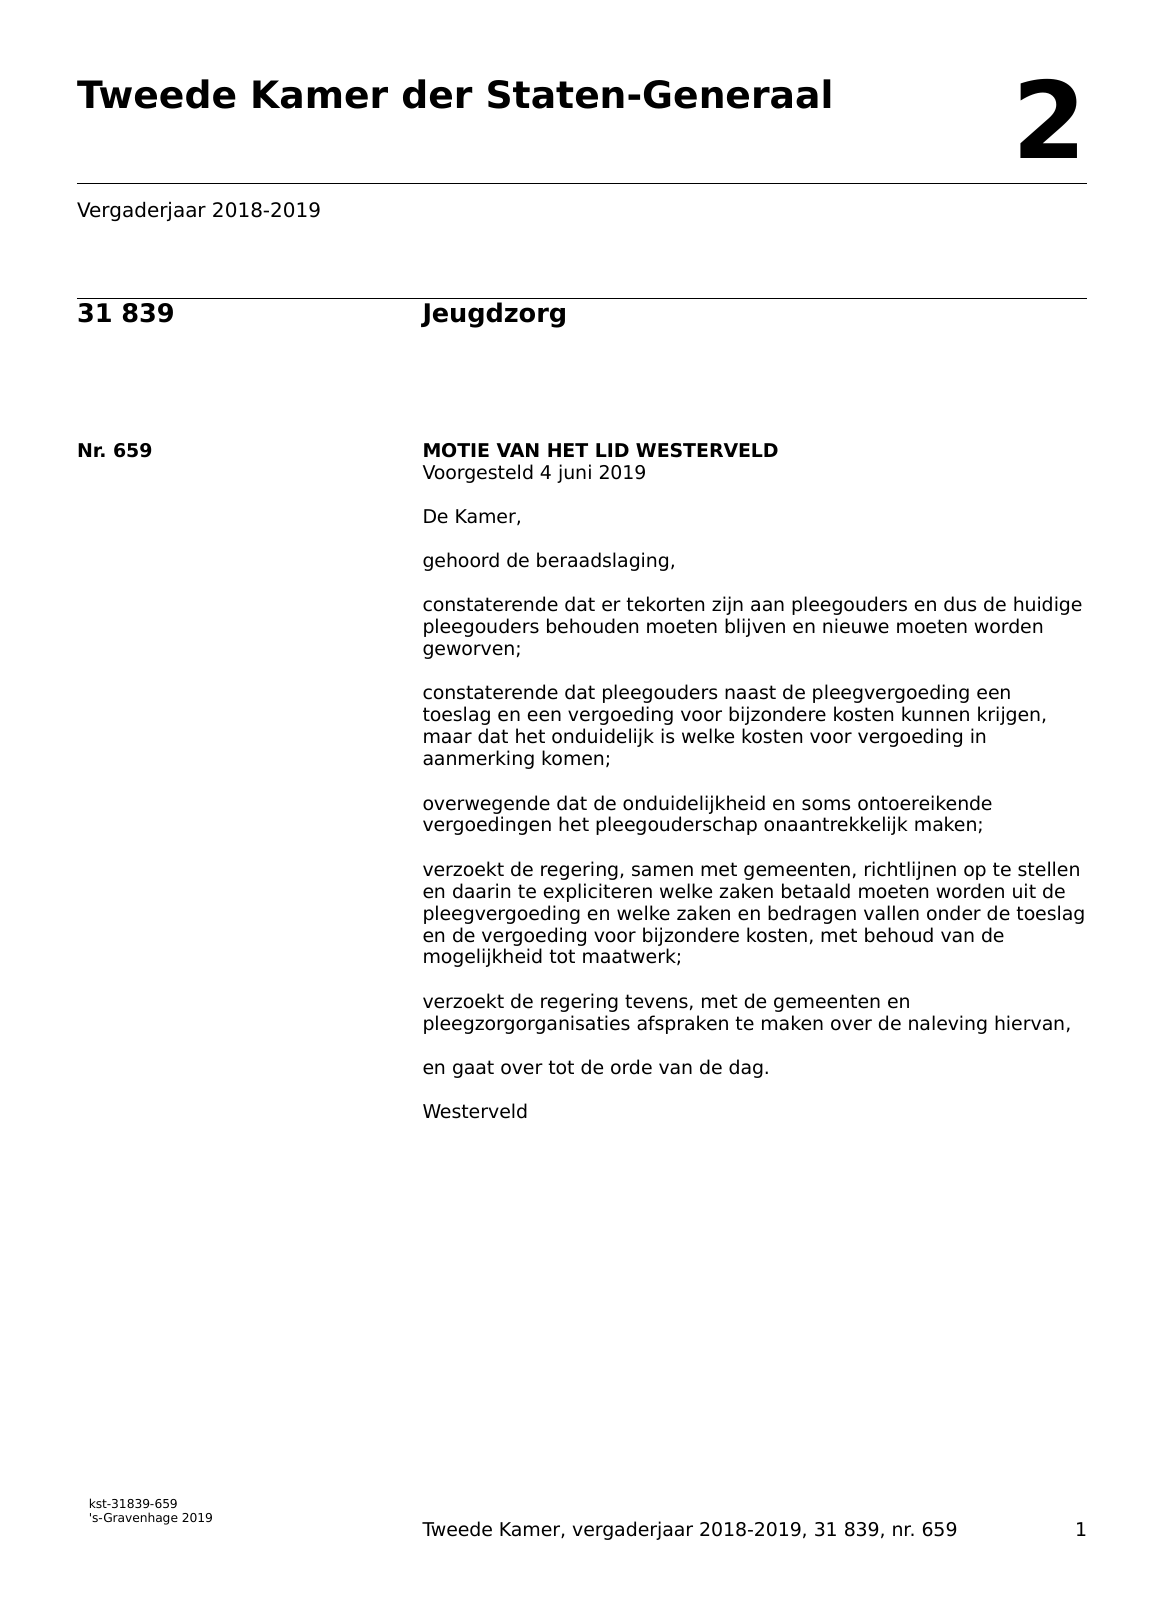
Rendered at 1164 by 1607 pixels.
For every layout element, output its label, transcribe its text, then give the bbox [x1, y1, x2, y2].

text 's-Gravenhage 2019 [88, 1511, 323, 1525]
table_cell Vergaderjaar 2018-2019 [77, 184, 1087, 298]
text constaterende dat er tekorten zijn aan pleegouders en dus de huidige pleegouders behouden moeten blijven en nieuwe moeten worden geworven; [422, 594, 1087, 660]
text Voorgesteld 4 juni 2019 [422, 462, 1087, 484]
text Westerveld [422, 1101, 1087, 1123]
table_header 2 [886, 59, 1087, 183]
text en gaat over tot de orde van de dag. [422, 1057, 1087, 1079]
table_header Tweede Kamer der Staten-Generaal [77, 59, 886, 183]
subtitle Nr. 659 MOTIE VAN HET LID WESTERVELD [77, 440, 1087, 462]
text verzoekt de regering, samen met gemeenten, richtlijnen op te stellen en daarin te expliciteren welke zaken betaald moeten worden uit de pleegvergoeding en welke zaken en bedragen vallen onder de toeslag en de vergoeding voor bijzondere kosten, met behoud van de mogelijkheid tot maatwerk; [422, 858, 1087, 968]
text gehoord de beraadslaging, [422, 550, 1087, 572]
text constaterende dat pleegouders naast de pleegvergoeding een toeslag en een vergoeding voor bijzondere kosten kunnen krijgen, maar dat het onduidelijk is welke kosten voor vergoeding in aanmerking komen; [422, 682, 1087, 770]
text De Kamer, [422, 506, 1087, 528]
text kst-31839-659 [88, 1497, 323, 1511]
text overwegende dat de onduidelijkheid en soms ontoereikende vergoedingen het pleegouderschap onaantrekkelijk maken; [422, 792, 1087, 836]
text verzoekt de regering tevens, met de gemeenten en pleegzorgorganisaties afspraken te maken over de naleving hiervan, [422, 991, 1087, 1034]
subtitle 31 839 Jeugdzorg [77, 299, 1087, 329]
